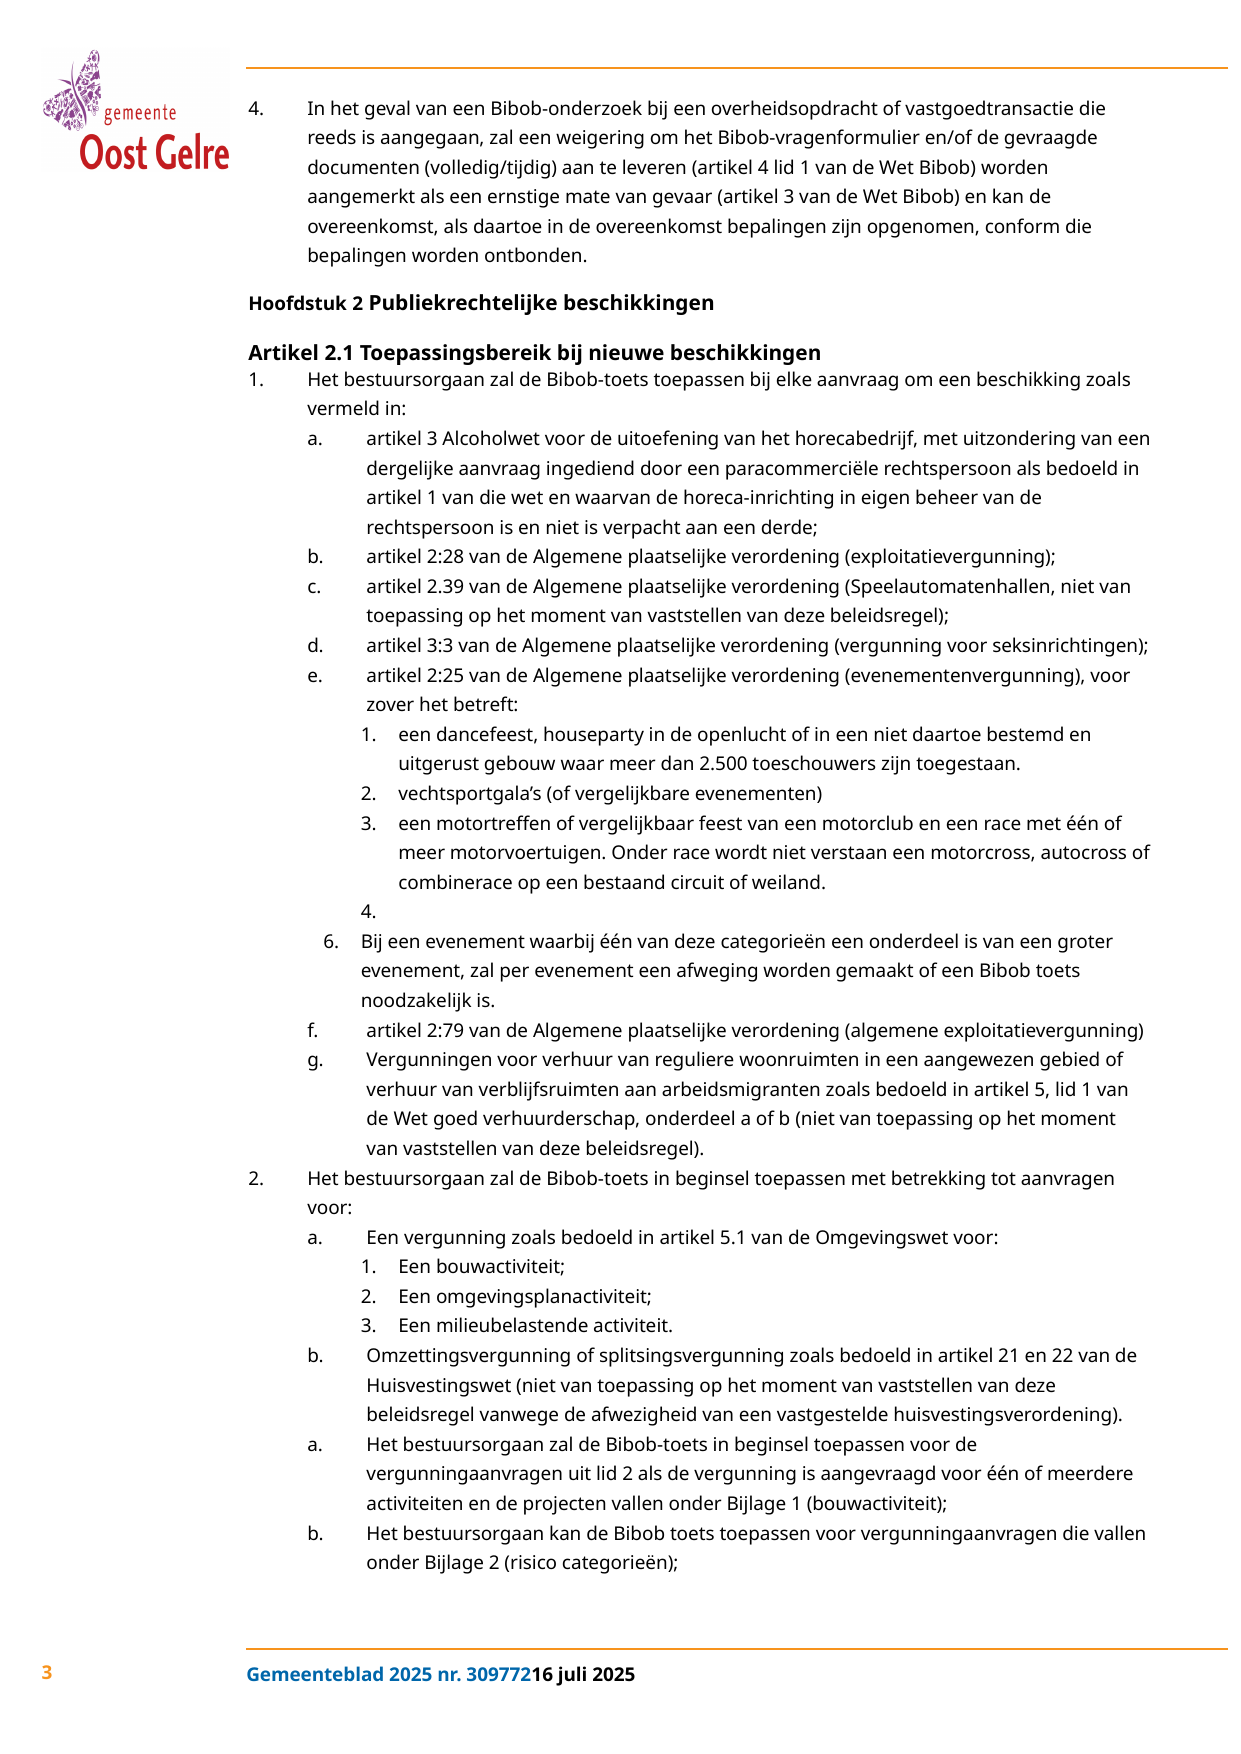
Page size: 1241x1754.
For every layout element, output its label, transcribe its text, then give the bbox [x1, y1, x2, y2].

list een dancefeest, houseparty in de openlucht of in een niet daartoe bestemd en uitgerust gebouw waar meer dan 2.500 toeschouwers zijn toegestaan. [361, 721, 1152, 776]
list Een bouwactiviteit; [361, 1253, 1152, 1279]
text Hoofdstuk 2 Publiekrechtelijke beschikkingen [248, 288, 1152, 317]
list Een omgevingsplanactiviteit; [361, 1283, 1152, 1309]
list In het geval van een Bibob-onderzoek bij een overheidsopdracht of vastgoedtransactie die reeds is aangegaan, zal een weigering om het Bibob-vragenformulier en/of de gevraagde documenten (volledig/tijdig) aan te leveren (artikel 4 lid 1 van de Wet Bibob) worden aangemerkt als een ernstige mate van gevaar (artikel 3 van de Wet Bibob) en kan de overeenkomst, als daartoe in de overeenkomst bepalingen zijn opgenomen, conform die bepalingen worden ontbonden. [248, 95, 1152, 268]
list een motortreffen of vergelijkbaar feest van een motorclub en een race met één of meer motorvoertuigen. Onder race wordt niet verstaan een motorcross, autocross of combinerace op een bestaand circuit of weiland. [361, 810, 1152, 895]
list Het bestuursorgaan kan de Bibob toets toepassen voor vergunningaanvragen die vallen onder Bijlage 2 (risico categorieën); [307, 1520, 1152, 1575]
list artikel 2:25 van de Algemene plaatselijke verordening (evenementenvergunning), voor zover het betreft: [307, 662, 1152, 717]
list artikel 2:28 van de Algemene plaatselijke verordening (exploitatievergunning); [307, 543, 1152, 569]
list Een vergunning zoals bedoeld in artikel 5.1 van de Omgevingswet voor: [307, 1224, 1152, 1250]
list Bij een evenement waarbij één van deze categorieën een onderdeel is van een groter evenement, zal per evenement een afweging worden gemaakt of een Bibob toets noodzakelijk is. [323, 928, 1152, 1013]
picture [41, 47, 231, 172]
list artikel 3:3 van de Algemene plaatselijke verordening (vergunning voor seksinrichtingen); [307, 632, 1152, 658]
list vechtsportgala’s (of vergelijkbare evenementen) [361, 780, 1152, 806]
list artikel 2:79 van de Algemene plaatselijke verordening (algemene exploitatievergunning) [307, 1017, 1152, 1043]
text Artikel 2.1 Toepassingsbereik bij nieuwe beschikkingen [248, 338, 1152, 366]
list Het bestuursorgaan zal de Bibob-toets toepassen bij elke aanvraag om een beschikking zoals vermeld in: [248, 366, 1152, 421]
list artikel 2.39 van de Algemene plaatselijke verordening (Speelautomatenhallen, niet van toepassing op het moment van vaststellen van deze beleidsregel); [307, 573, 1152, 628]
list Omzettingsvergunning of splitsingsvergunning zoals bedoeld in artikel 21 en 22 van de Huisvestingswet (niet van toepassing op het moment van vaststellen van deze beleidsregel vanwege de afwezigheid van een vastgestelde huisvestingsverordening). [307, 1342, 1152, 1427]
list Een milieubelastende activiteit. [361, 1313, 1152, 1338]
list Vergunningen voor verhuur van reguliere woonruimten in een aangewezen gebied of verhuur van verblijfsruimten aan arbeidsmigranten zoals bedoeld in artikel 5, lid 1 van de Wet goed verhuurderschap, onderdeel a of b (niet van toepassing op het moment van vaststellen van deze beleidsregel). [307, 1046, 1152, 1161]
list Het bestuursorgaan zal de Bibob-toets in beginsel toepassen voor de vergunningaanvragen uit lid 2 als de vergunning is aangevraagd voor één of meerdere activiteiten en de projecten vallen onder Bijlage 1 (bouwactiviteit); [307, 1431, 1152, 1516]
list Het bestuursorgaan zal de Bibob-toets in beginsel toepassen met betrekking tot aanvragen voor: [248, 1165, 1152, 1220]
list artikel 3 Alcoholwet voor de uitoefening van het horecabedrijf, met uitzondering van een dergelijke aanvraag ingediend door een paracommerciële rechtspersoon als bedoeld in artikel 1 van die wet en waarvan de horeca-inrichting in eigen beheer van de rechtspersoon is en niet is verpacht aan een derde; [307, 425, 1152, 540]
